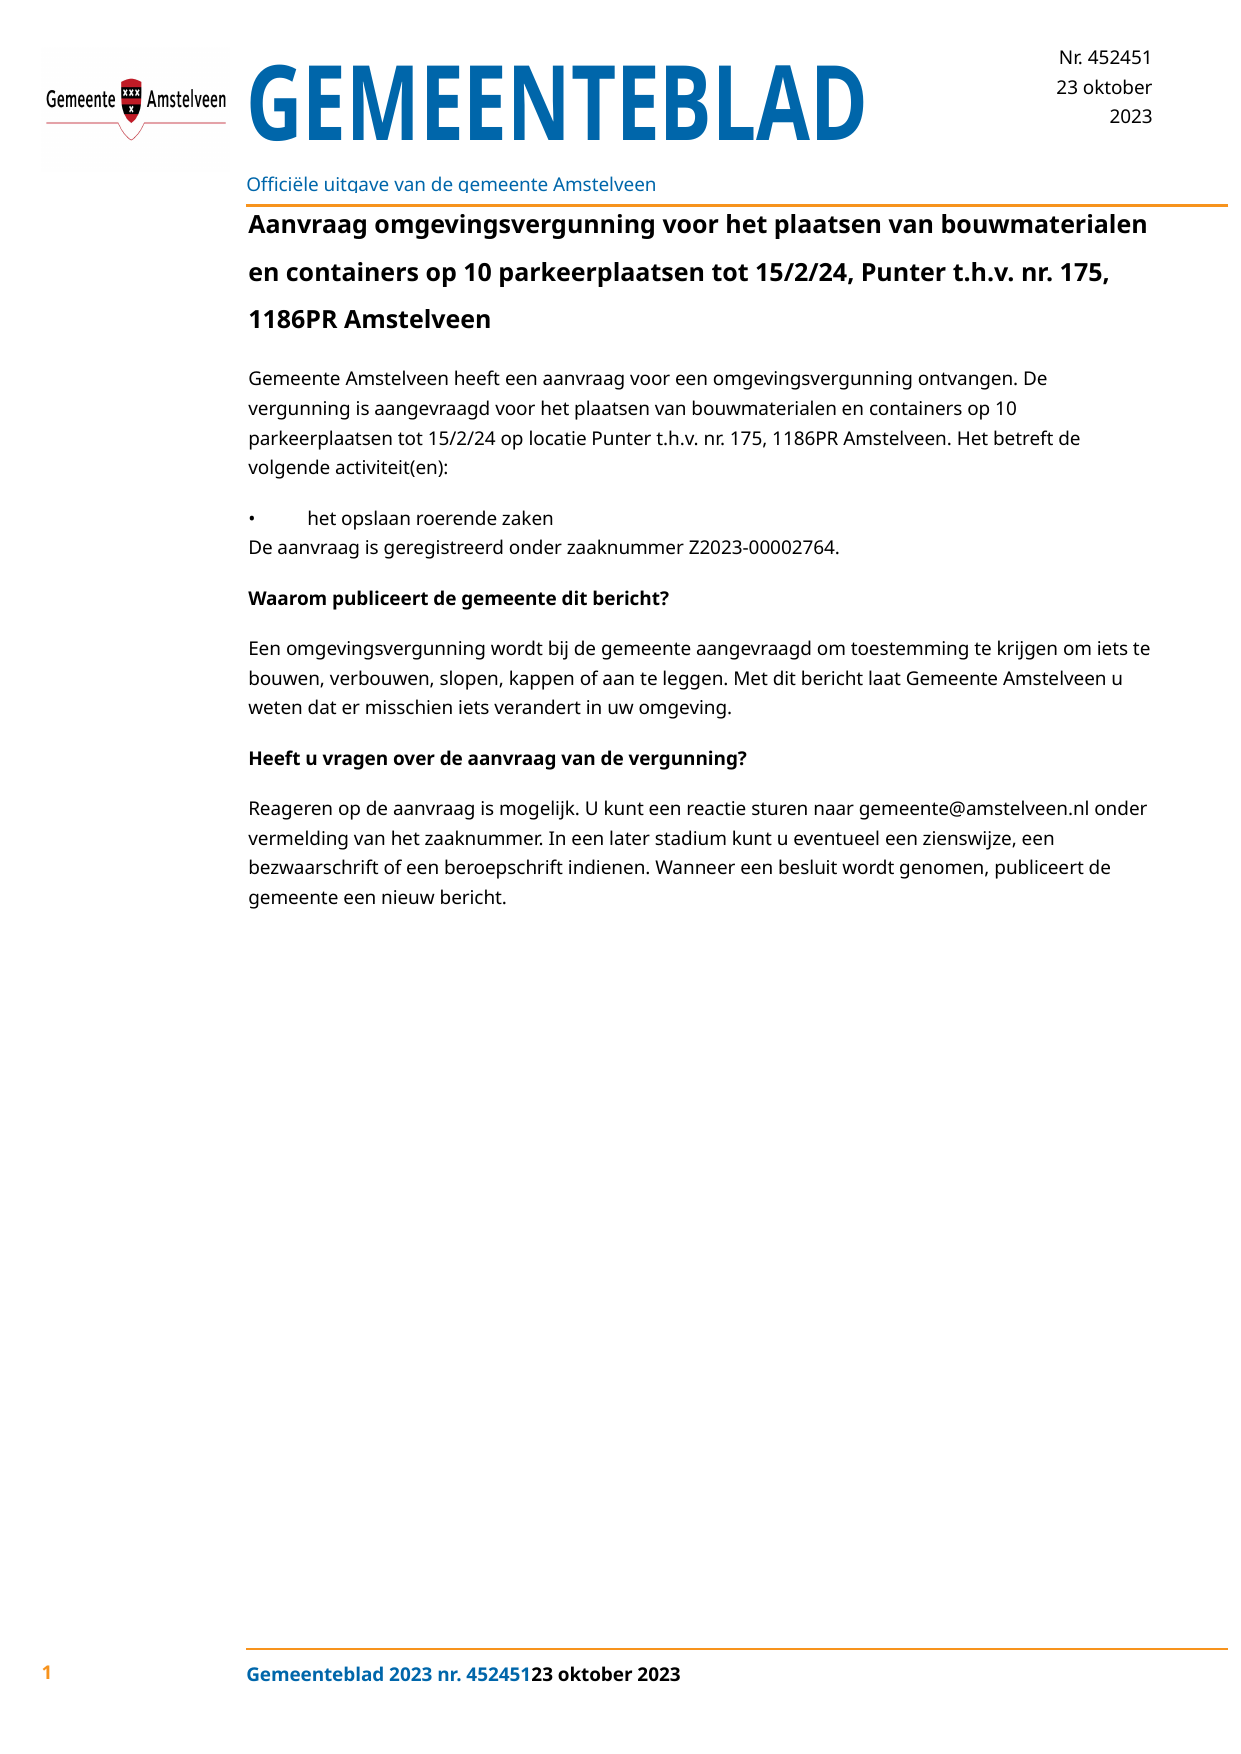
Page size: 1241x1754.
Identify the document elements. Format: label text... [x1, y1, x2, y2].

text Heeft u vragen over de aanvraag van de vergunning? [248, 745, 1152, 770]
text Aanvraag omgevingsvergunning voor het plaatsen van bouwmaterialen en containers op 10 parkeerplaatsen tot 15/2/24, Punter t.h.v. nr. 175, 1186PR Amstelveen [248, 207, 1152, 336]
list het opslaan roerende zaken [248, 505, 1152, 530]
picture [41, 47, 231, 172]
text Waarom publiceert de gemeente dit bericht? [248, 585, 1152, 610]
text De aanvraag is geregistreerd onder zaaknummer Z2023-00002764. [248, 534, 1152, 560]
text Een omgevingsvergunning wordt bij de gemeente aangevraagd om toestemming te krijgen om iets te bouwen, verbouwen, slopen, kappen of aan te leggen. Met dit bericht laat Gemeente Amstelveen u weten dat er misschien iets verandert in uw omgeving. [248, 635, 1152, 720]
text Reageren op de aanvraag is mogelijk. U kunt een reactie sturen naar gemeente@amstelveen.nl onder vermelding van het zaaknummer. In een later stadium kunt u eventueel een zienswijze, een bezwaarschrift of een beroepschrift indienen. Wanneer een besluit wordt genomen, publiceert de gemeente een nieuw bericht. [248, 795, 1152, 909]
text Gemeente Amstelveen heeft een aanvraag voor een omgevingsvergunning ontvangen. De vergunning is aangevraagd voor het plaatsen van bouwmaterialen en containers op 10 parkeerplaatsen tot 15/2/24 op locatie Punter t.h.v. nr. 175, 1186PR Amstelveen. Het betreft de volgende activiteit(en): [248, 366, 1152, 480]
